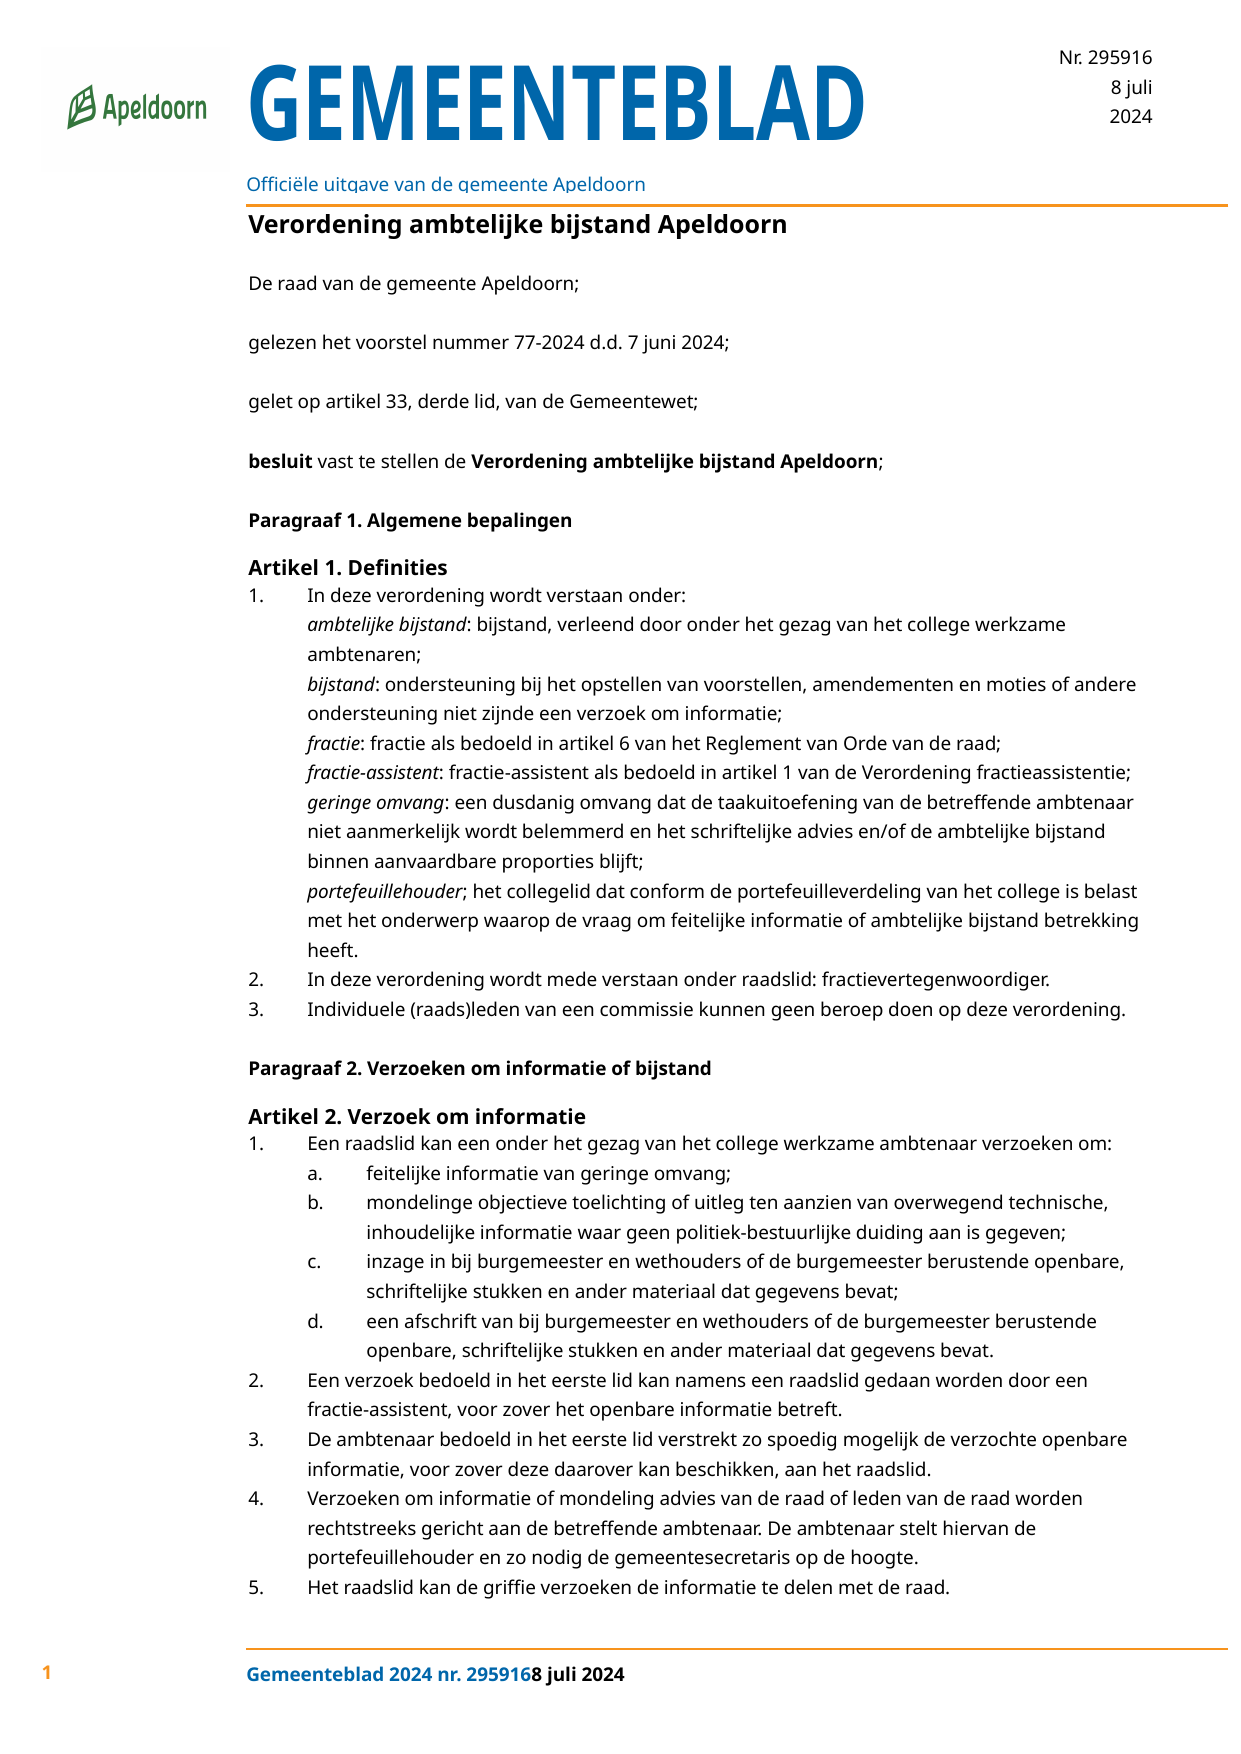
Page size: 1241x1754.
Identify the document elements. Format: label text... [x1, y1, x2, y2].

text Paragraaf 1. Algemene bepalingen [248, 507, 1152, 533]
list fractie: fractie als bedoeld in artikel 6 van het Reglement van Orde van de raad; [248, 730, 1152, 756]
list Een verzoek bedoeld in het eerste lid kan namens een raadslid gedaan worden door een fractie-assistent, voor zover het openbare informatie betreft. [248, 1367, 1152, 1422]
text Artikel 1. Definities [248, 553, 1152, 582]
text Paragraaf 2. Verzoeken om informatie of bijstand [248, 1055, 1152, 1081]
text Verordening ambtelijke bijstand Apeldoorn [248, 207, 1152, 241]
list mondelinge objectieve toelichting of uitleg ten aanzien van overwegend technische, inhoudelijke informatie waar geen politiek-bestuurlijke duiding aan is gegeven; [307, 1189, 1152, 1245]
list In deze verordening wordt verstaan onder: [248, 582, 1152, 608]
text besluit vast te stellen de Verordening ambtelijke bijstand Apeldoorn; [248, 448, 1152, 473]
list bijstand: ondersteuning bij het opstellen van voorstellen, amendementen en moties of andere ondersteuning niet zijnde een verzoek om informatie; [248, 671, 1152, 726]
list feitelijke informatie van geringe omvang; [307, 1160, 1152, 1186]
list fractie-assistent: fractie-assistent als bedoeld in artikel 1 van de Verordening fractieassistentie; [248, 759, 1152, 785]
list geringe omvang: een dusdanig omvang dat de taakuitoefening van de betreffende ambtenaar niet aanmerkelijk wordt belemmerd en het schriftelijke advies en/of de ambtelijke bijstand binnen aanvaardbare proporties blijft; [248, 789, 1152, 874]
list Verzoeken om informatie of mondeling advies van de raad of leden van de raad worden rechtstreeks gericht aan de betreffende ambtenaar. De ambtenaar stelt hiervan de portefeuillehouder en zo nodig de gemeentesecretaris op de hoogte. [248, 1485, 1152, 1570]
list inzage in bij burgemeester en wethouders of de burgemeester berustende openbare, schriftelijke stukken en ander materiaal dat gegevens bevat; [307, 1249, 1152, 1304]
text gelezen het voorstel nummer 77-2024 d.d. 7 juni 2024; [248, 329, 1152, 355]
list een afschrift van bij burgemeester en wethouders of de burgemeester berustende openbare, schriftelijke stukken en ander materiaal dat gegevens bevat. [307, 1308, 1152, 1363]
list In deze verordening wordt mede verstaan onder raadslid: fractievertegenwoordiger. [248, 967, 1152, 992]
list Het raadslid kan de griffie verzoeken de informatie te delen met de raad. [248, 1574, 1152, 1600]
list Individuele (raads)leden van een commissie kunnen geen beroep doen op deze verordening. [248, 996, 1152, 1022]
list ambtelijke bijstand: bijstand, verleend door onder het gezag van het college werkzame ambtenaren; [248, 612, 1152, 667]
text Artikel 2. Verzoek om informatie [248, 1102, 1152, 1130]
text De raad van de gemeente Apeldoorn; [248, 270, 1152, 296]
list portefeuillehouder; het collegelid dat conform de portefeuilleverdeling van het college is belast met het onderwerp waarop de vraag om feitelijke informatie of ambtelijke bijstand betrekking heeft. [248, 878, 1152, 963]
picture [41, 47, 231, 172]
list Een raadslid kan een onder het gezag van het college werkzame ambtenaar verzoeken om: [248, 1130, 1152, 1156]
text gelet op artikel 33, derde lid, van de Gemeentewet; [248, 389, 1152, 414]
list De ambtenaar bedoeld in het eerste lid verstrekt zo spoedig mogelijk de verzochte openbare informatie, voor zover deze daarover kan beschikken, aan het raadslid. [248, 1426, 1152, 1481]
